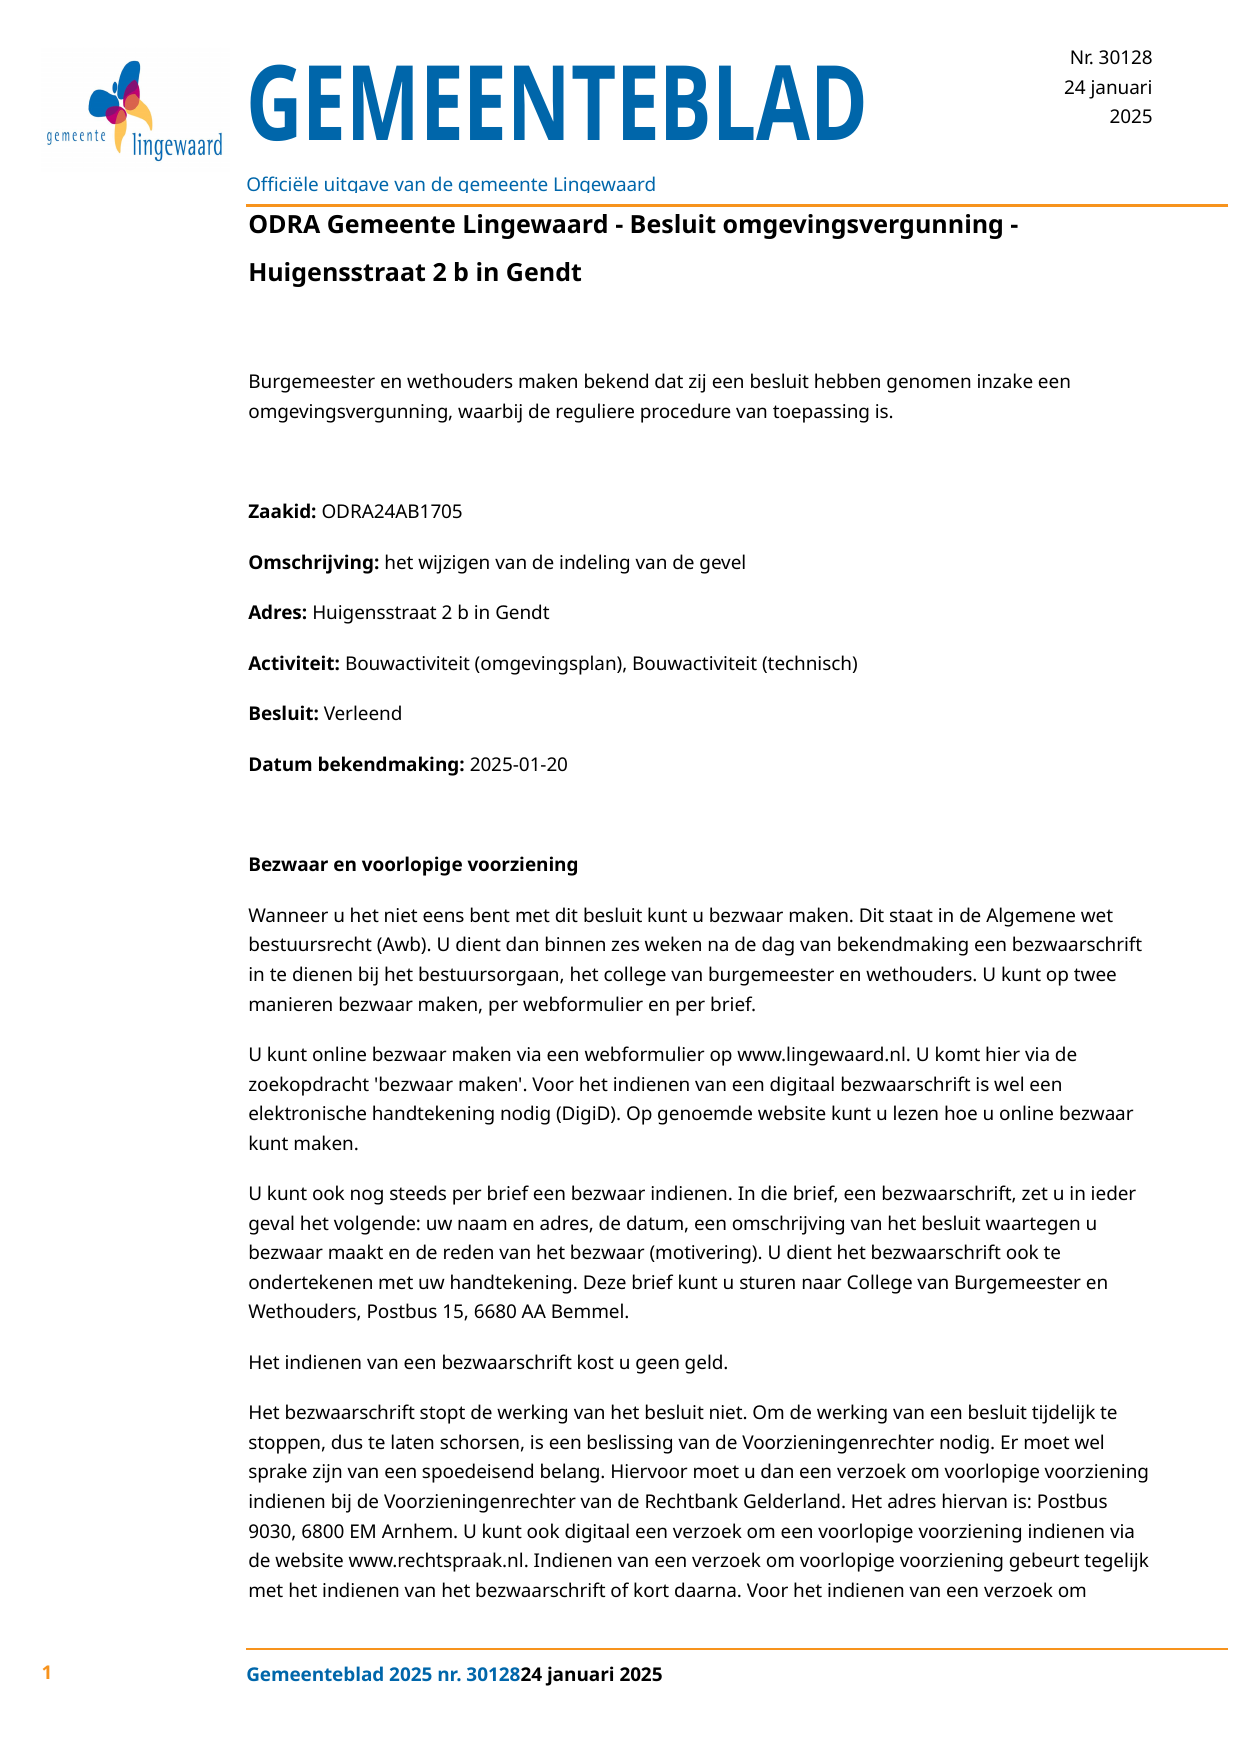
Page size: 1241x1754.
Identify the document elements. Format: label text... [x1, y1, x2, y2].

text Besluit: Verleend [248, 700, 1152, 726]
text Bezwaar en voorlopige voorziening [248, 852, 1152, 877]
text U kunt ook nog steeds per brief een bezwaar indienen. In die brief, een bezwaarschrift, zet u in ieder geval het volgende: uw naam en adres, de datum, een omschrijving van het besluit waartegen u bezwaar maakt en de reden van het bezwaar (motivering). U dient het bezwaarschrift ook te ondertekenen met uw handtekening. Deze brief kunt u sturen naar College van Burgemeester en Wethouders, Postbus 15, 6680 AA Bemmel. [248, 1180, 1152, 1324]
text ODRA Gemeente Lingewaard - Besluit omgevingsvergunning - Huigensstraat 2 b in Gendt [248, 207, 1152, 288]
text U kunt online bezwaar maken via een webformulier op www.lingewaard.nl. U komt hier via de zoekopdracht 'bezwaar maken'. Voor het indienen van een digitaal bezwaarschrift is wel een elektronische handtekening nodig (DigiD). Op genoemde website kunt u lezen hoe u online bezwaar kunt maken. [248, 1041, 1152, 1156]
text Zaakid: ODRA24AB1705 [248, 499, 1152, 524]
picture [41, 47, 231, 172]
text Datum bekendmaking: 2025-01-20 [248, 751, 1152, 777]
text Adres: Huigensstraat 2 b in Gendt [248, 599, 1152, 625]
text Het bezwaarschrift stopt de werking van het besluit niet. Om de werking van een besluit tijdelijk te stoppen, dus te laten schorsen, is een beslissing van de Voorzieningenrechter nodig. Er moet wel sprake zijn van een spoedeisend belang. Hiervoor moet u dan een verzoek om voorlopige voorziening indienen bij de Voorzieningenrechter van de Rechtbank Gelderland. Het adres hiervan is: Postbus 9030, 6800 EM Arnhem. U kunt ook digitaal een verzoek om een voorlopige voorziening indienen via de website www.rechtspraak.nl. Indienen van een verzoek om voorlopige voorziening gebeurt tegelijk met het indienen van het bezwaarschrift of kort daarna. Voor het indienen van een verzoek om [248, 1399, 1152, 1603]
text Burgemeester en wethouders maken bekend dat zij een besluit hebben genomen inzake een omgevingsvergunning, waarbij de reguliere procedure van toepassing is. [248, 368, 1152, 424]
text Wanneer u het niet eens bent met dit besluit kunt u bezwaar maken. Dit staat in de Algemene wet bestuursrecht (Awb). U dient dan binnen zes weken na de dag van bekendmaking een bezwaarschrift in te dienen bij het bestuursorgaan, het college van burgemeester en wethouders. U kunt op twee manieren bezwaar maken, per webformulier en per brief. [248, 902, 1152, 1017]
text Omschrijving: het wijzigen van de indeling van de gevel [248, 549, 1152, 575]
text Het indienen van een bezwaarschrift kost u geen geld. [248, 1349, 1152, 1375]
text Activiteit: Bouwactiviteit (omgevingsplan), Bouwactiviteit (technisch) [248, 650, 1152, 676]
